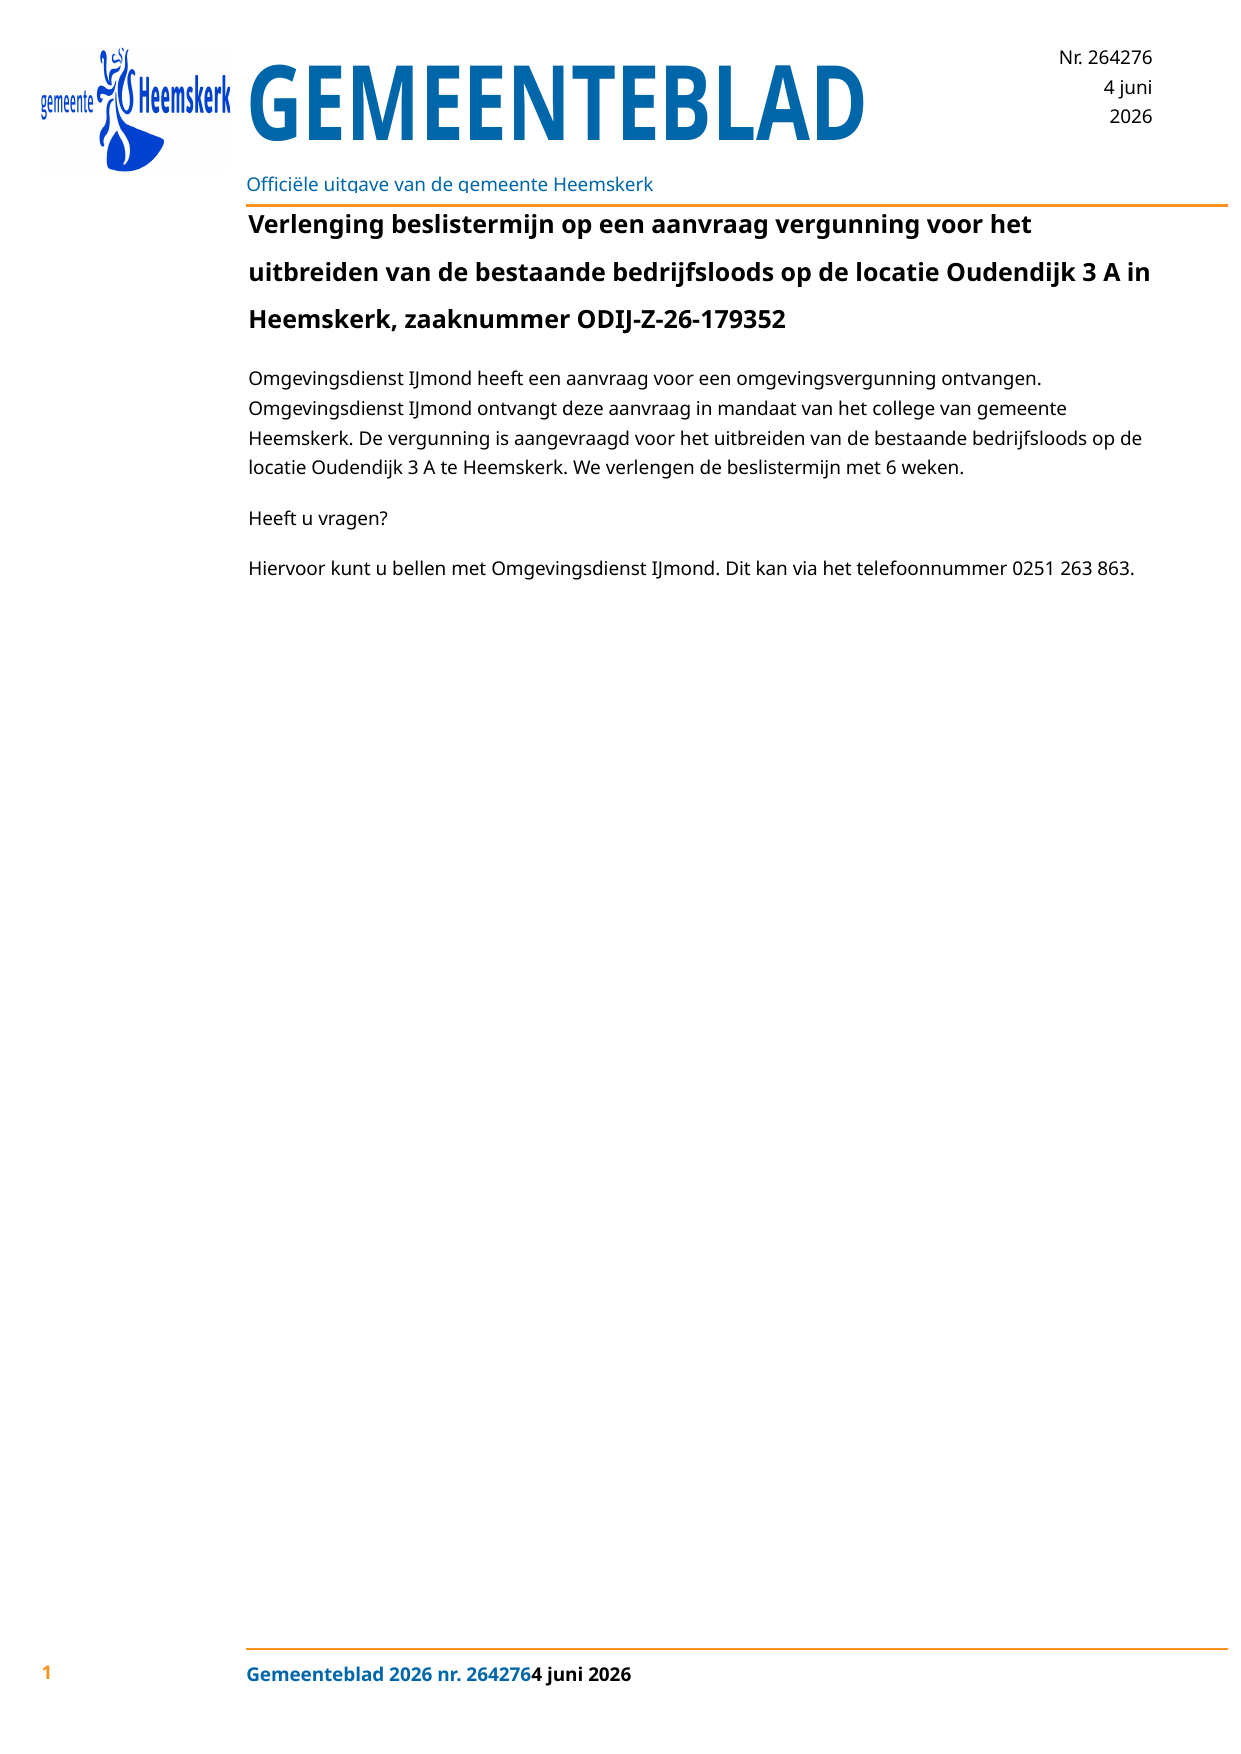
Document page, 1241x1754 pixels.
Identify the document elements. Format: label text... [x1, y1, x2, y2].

text Verlenging beslistermijn op een aanvraag vergunning voor het uitbreiden van de bestaande bedrijfsloods op de locatie Oudendijk 3 A in Heemskerk, zaaknummer ODIJ-Z-26-179352 [248, 207, 1152, 336]
picture [41, 47, 231, 172]
text Heeft u vragen? [248, 505, 1152, 530]
text Omgevingsdienst IJmond heeft een aanvraag voor een omgevingsvergunning ontvangen. Omgevingsdienst IJmond ontvangt deze aanvraag in mandaat van het college van gemeente Heemskerk. De vergunning is aangevraagd voor het uitbreiden van de bestaande bedrijfsloods op de locatie Oudendijk 3 A te Heemskerk. We verlengen de beslistermijn met 6 weken. [248, 366, 1152, 480]
text Hiervoor kunt u bellen met Omgevingsdienst IJmond. Dit kan via het telefoonnummer 0251 263 863. [248, 555, 1152, 581]
